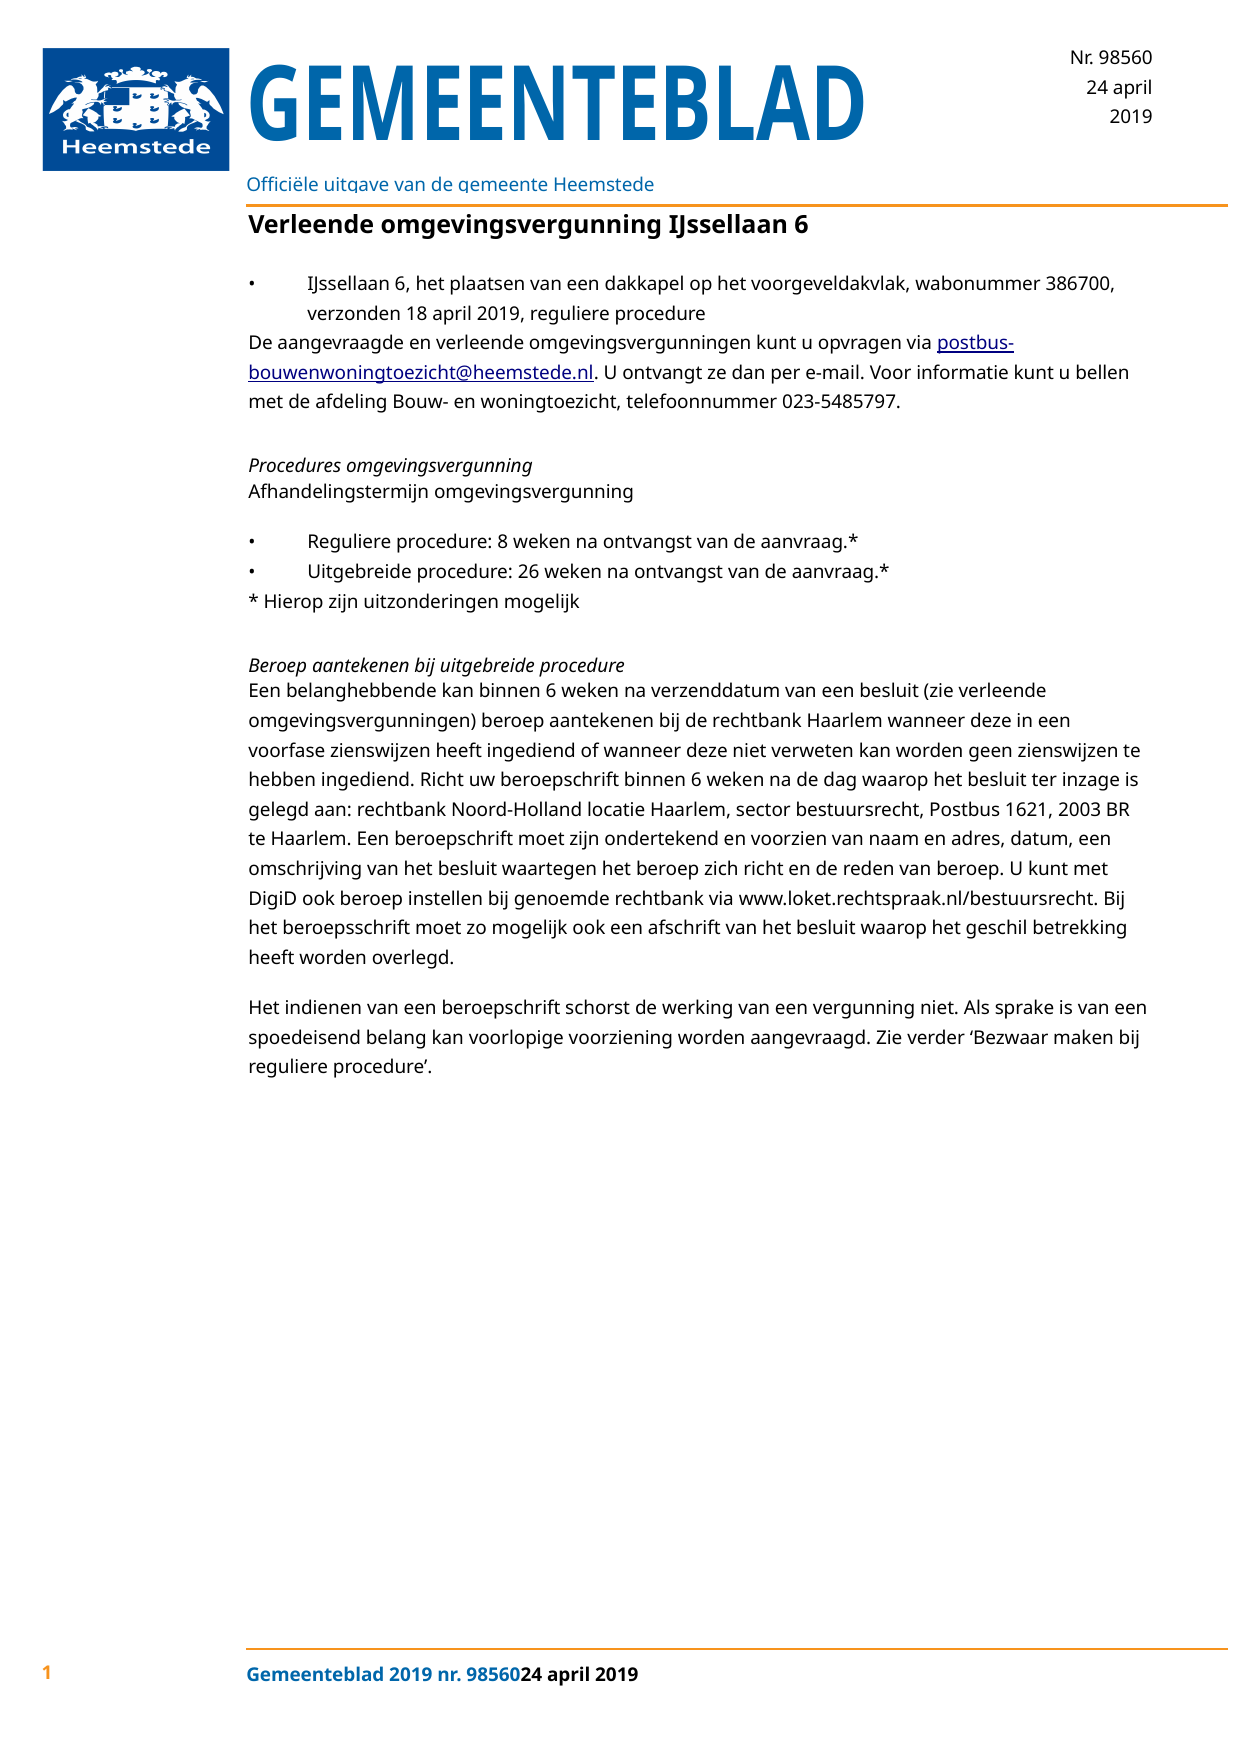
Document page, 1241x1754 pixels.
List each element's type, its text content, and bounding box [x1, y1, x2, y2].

text Een belanghebbende kan binnen 6 weken na verzenddatum van een besluit (zie verleende omgevingsvergunningen) beroep aantekenen bij de rechtbank Haarlem wanneer deze in een voorfase zienswijzen heeft ingediend of wanneer deze niet verweten kan worden geen zienswijzen te hebben ingediend. Richt uw beroepschrift binnen 6 weken na de dag waarop het besluit ter inzage is gelegd aan: rechtbank Noord-Holland locatie Haarlem, sector bestuursrecht, Postbus 1621, 2003 BR te Haarlem. Een beroepschrift moet zijn ondertekend en voorzien van naam en adres, datum, een omschrijving van het besluit waartegen het beroep zich richt en de reden van beroep. U kunt met DigiD ook beroep instellen bij genoemde rechtbank via www.loket.rechtspraak.nl/bestuursrecht. Bij het beroepsschrift moet zo mogelijk ook een afschrift van het besluit waarop het geschil betrekking heeft worden overlegd. [248, 678, 1152, 969]
list IJssellaan 6, het plaatsen van een dakkapel op het voorgeveldakvlak, wabonummer 386700, verzonden 18 april 2019, reguliere procedure [248, 270, 1152, 326]
text Procedures omgevingsvergunning [248, 453, 1152, 478]
picture [41, 47, 231, 172]
text * Hierop zijn uitzonderingen mogelijk [248, 588, 1152, 614]
text De aangevraagde en verleende omgevingsvergunningen kunt u opvragen via postbus-bouwenwoningtoezicht@heemstede.nl. U ontvangt ze dan per e-mail. Voor informatie kunt u bellen met de afdeling Bouw- en woningtoezicht, telefoonnummer 023-5485797. [248, 329, 1152, 414]
list Reguliere procedure: 8 weken na ontvangst van de aanvraag.* [248, 529, 1152, 554]
list Uitgebreide procedure: 26 weken na ontvangst van de aanvraag.* [248, 558, 1152, 584]
text Verleende omgevingsvergunning IJssellaan 6 [248, 207, 1152, 241]
text Beroep aantekenen bij uitgebreide procedure [248, 652, 1152, 678]
text Afhandelingstermijn omgevingsvergunning [248, 478, 1152, 504]
text Het indienen van een beroepschrift schorst de werking van een vergunning niet. Als sprake is van een spoedeisend belang kan voorlopige voorziening worden aangevraagd. Zie verder ‘Bezwaar maken bij reguliere procedure’. [248, 994, 1152, 1079]
